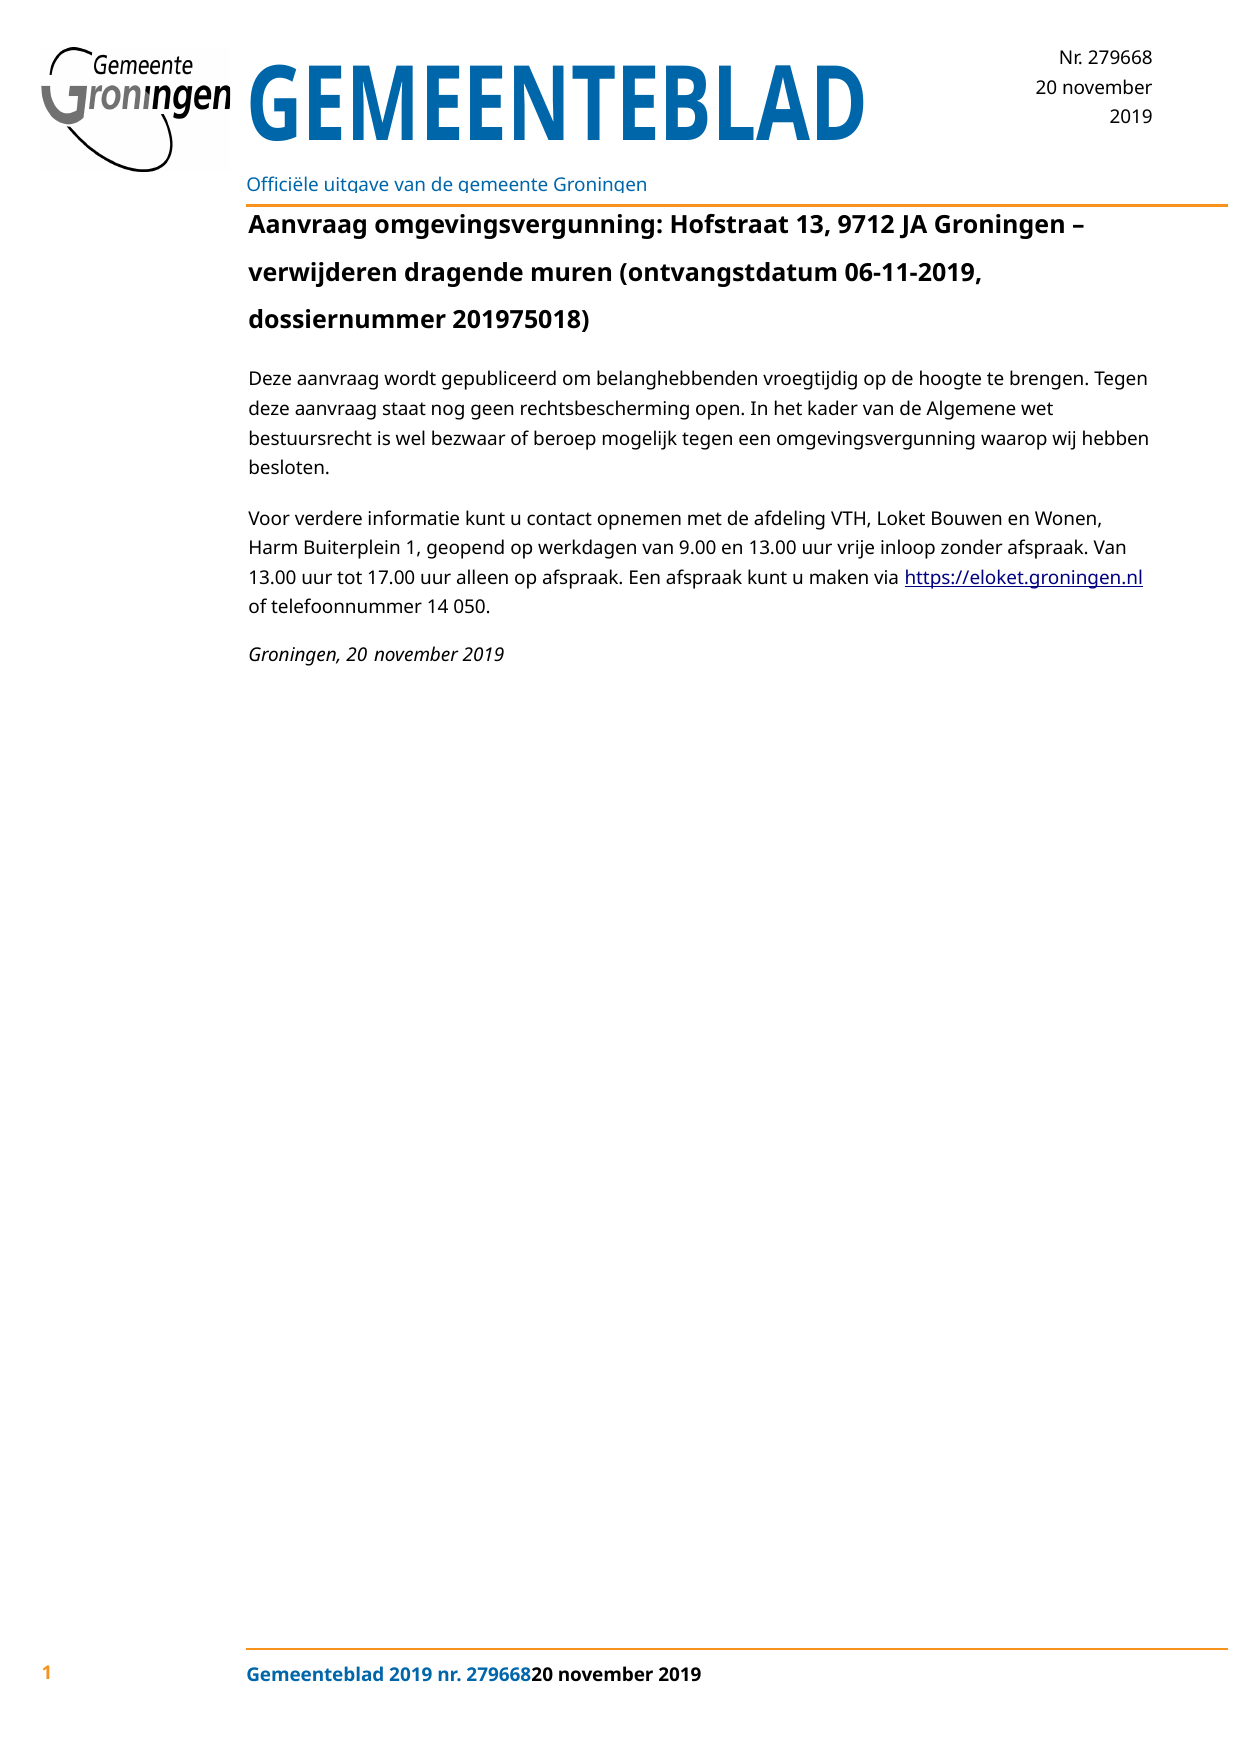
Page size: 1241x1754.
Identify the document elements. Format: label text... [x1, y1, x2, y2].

picture [41, 47, 231, 172]
text Groningen, 20 november 2019 [248, 641, 1152, 667]
text Voor verdere informatie kunt u contact opnemen met de afdeling VTH, Loket Bouwen en Wonen, Harm Buiterplein 1, geopend op werkdagen van 9.00 en 13.00 uur vrije inloop zonder afspraak. Van 13.00 uur tot 17.00 uur alleen op afspraak. Een afspraak kunt u maken via https://eloket.groningen.nl of telefoonnummer 14 050. [248, 505, 1152, 619]
text Deze aanvraag wordt gepubliceerd om belanghebbenden vroegtijdig op de hoogte te brengen. Tegen deze aanvraag staat nog geen rechtsbescherming open. In het kader van de Algemene wet bestuursrecht is wel bezwaar of beroep mogelijk tegen een omgevingsvergunning waarop wij hebben besloten. [248, 366, 1152, 480]
text Aanvraag omgevingsvergunning: Hofstraat 13, 9712 JA Groningen – verwijderen dragende muren (ontvangstdatum 06-11-2019, dossiernummer 201975018) [248, 207, 1152, 336]
